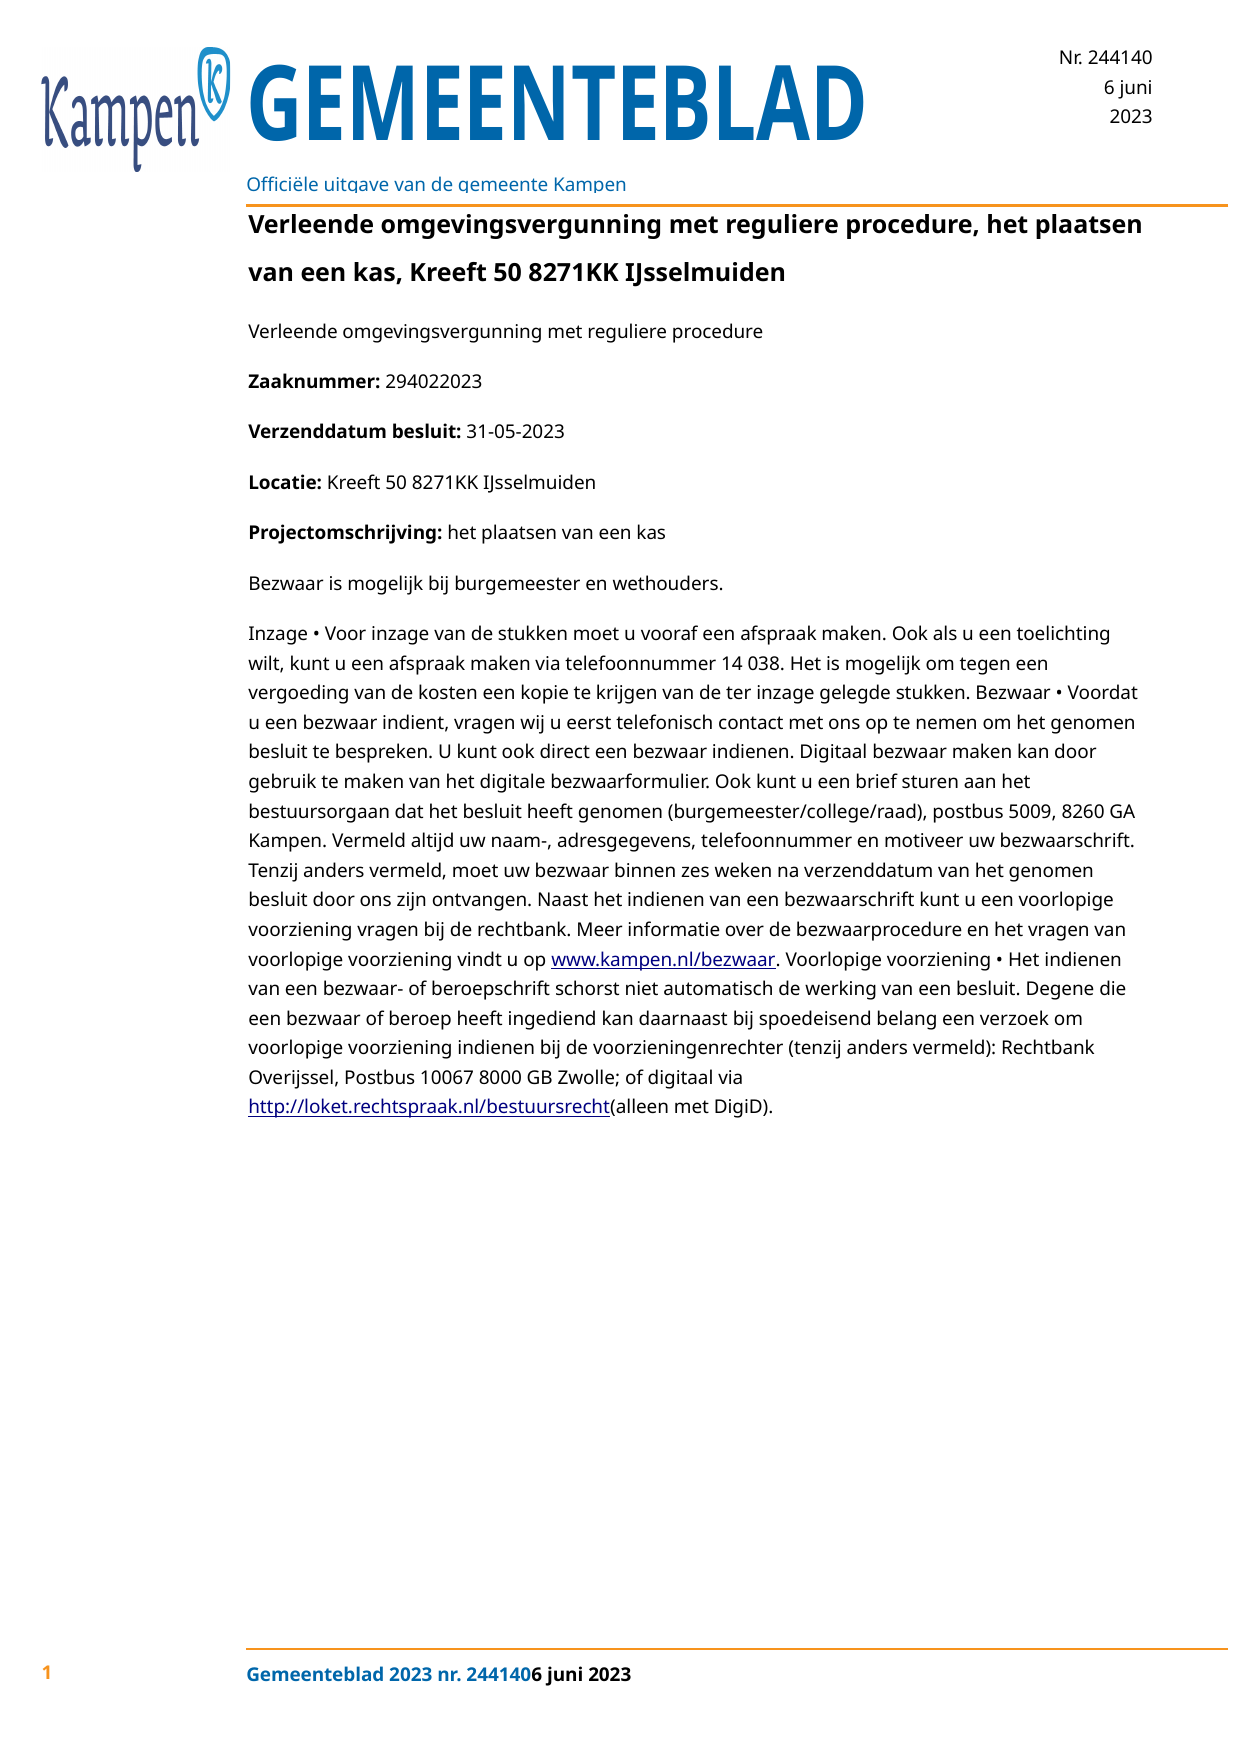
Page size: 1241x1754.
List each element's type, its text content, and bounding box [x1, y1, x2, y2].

text Bezwaar is mogelijk bij burgemeester en wethouders. [248, 570, 1152, 596]
text Locatie: Kreeft 50 8271KK IJsselmuiden [248, 469, 1152, 495]
text Verleende omgevingsvergunning met reguliere procedure, het plaatsen van een kas, Kreeft 50 8271KK IJsselmuiden [248, 207, 1152, 288]
text Projectomschrijving: het plaatsen van een kas [248, 519, 1152, 545]
text Verzenddatum besluit: 31-05-2023 [248, 419, 1152, 444]
text Verleende omgevingsvergunning met reguliere procedure [248, 318, 1152, 344]
picture [41, 47, 231, 172]
text Zaaknummer: 294022023 [248, 368, 1152, 394]
text Inzage • Voor inzage van de stukken moet u vooraf een afspraak maken. Ook als u een toelichting wilt, kunt u een afspraak maken via telefoonnummer 14 038. Het is mogelijk om tegen een vergoeding van de kosten een kopie te krijgen van de ter inzage gelegde stukken. Bezwaar • Voordat u een bezwaar indient, vragen wij u eerst telefonisch contact met ons op te nemen om het genomen besluit te bespreken. U kunt ook direct een bezwaar indienen. Digitaal bezwaar maken kan door gebruik te maken van het digitale bezwaarformulier. Ook kunt u een brief sturen aan het bestuursorgaan dat het besluit heeft genomen (burgemeester/college/raad), postbus 5009, 8260 GA Kampen. Vermeld altijd uw naam-, adresgegevens, telefoonnummer en motiveer uw bezwaarschrift. Tenzij anders vermeld, moet uw bezwaar binnen zes weken na verzenddatum van het genomen besluit door ons zijn ontvangen. Naast het indienen van een bezwaarschrift kunt u een voorlopige voorziening vragen bij de rechtbank. Meer informatie over de bezwaarprocedure en het vragen van voorlopige voorziening vindt u op www.kampen.nl/bezwaar. Voorlopige voorziening • Het indienen van een bezwaar- of beroepschrift schorst niet automatisch de werking van een besluit. Degene die een bezwaar of beroep heeft ingediend kan daarnaast bij spoedeisend belang een verzoek om voorlopige voorziening indienen bij de voorzieningenrechter (tenzij anders vermeld): Rechtbank Overijssel, Postbus 10067 8000 GB Zwolle; of digitaal via http://loket.rechtspraak.nl/bestuursrecht(alleen met DigiD). [248, 620, 1152, 1119]
